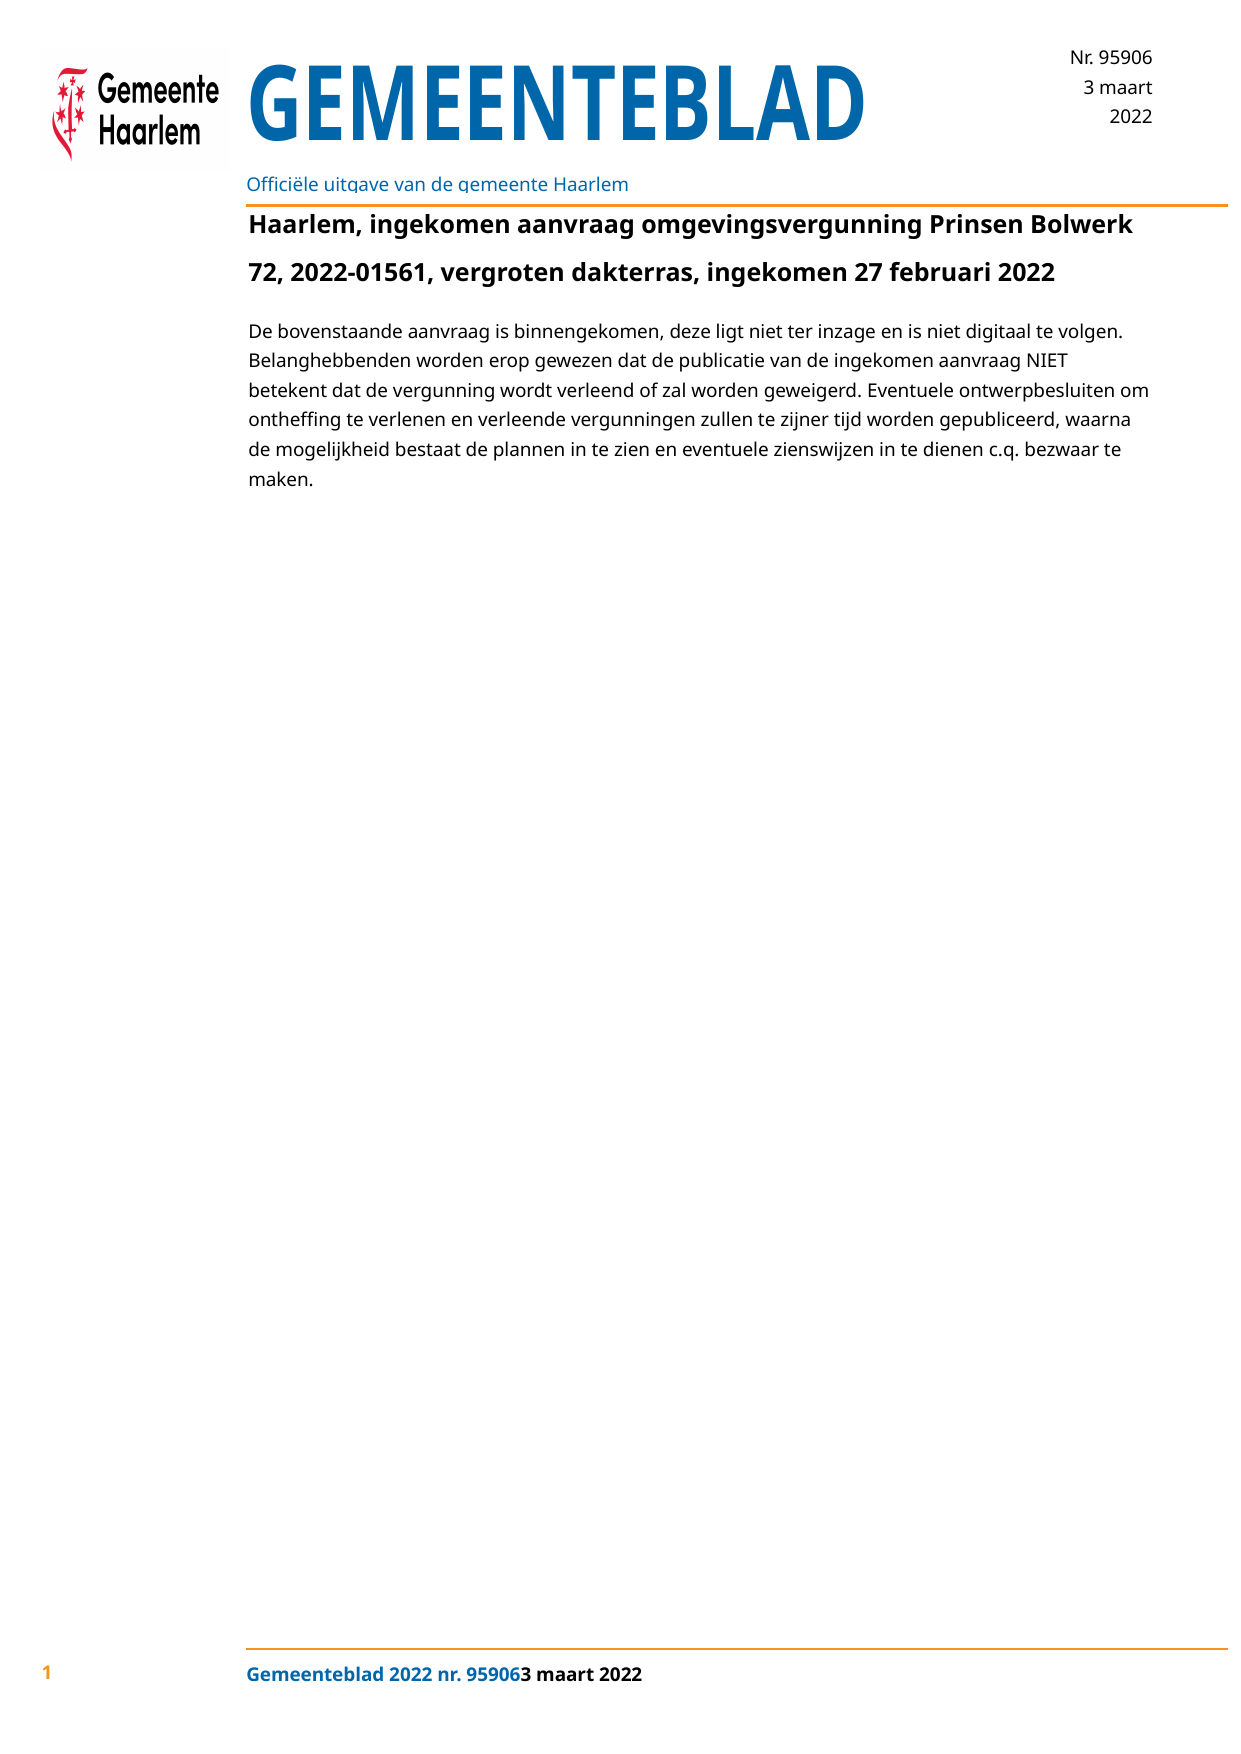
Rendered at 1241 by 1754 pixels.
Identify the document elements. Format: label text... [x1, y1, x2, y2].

picture [41, 47, 231, 172]
text De bovenstaande aanvraag is binnengekomen, deze ligt niet ter inzage en is niet digitaal te volgen. Belanghebbenden worden erop gewezen dat de publicatie van de ingekomen aanvraag NIET betekent dat de vergunning wordt verleend of zal worden geweigerd. Eventuele ontwerpbesluiten om ontheffing te verlenen en verleende vergunningen zullen te zijner tijd worden gepubliceerd, waarna de mogelijkheid bestaat de plannen in te zien en eventuele zienswijzen in te dienen c.q. bezwaar te maken. [248, 318, 1152, 492]
text Haarlem, ingekomen aanvraag omgevingsvergunning Prinsen Bolwerk 72, 2022-01561, vergroten dakterras, ingekomen 27 februari 2022 [248, 207, 1152, 288]
